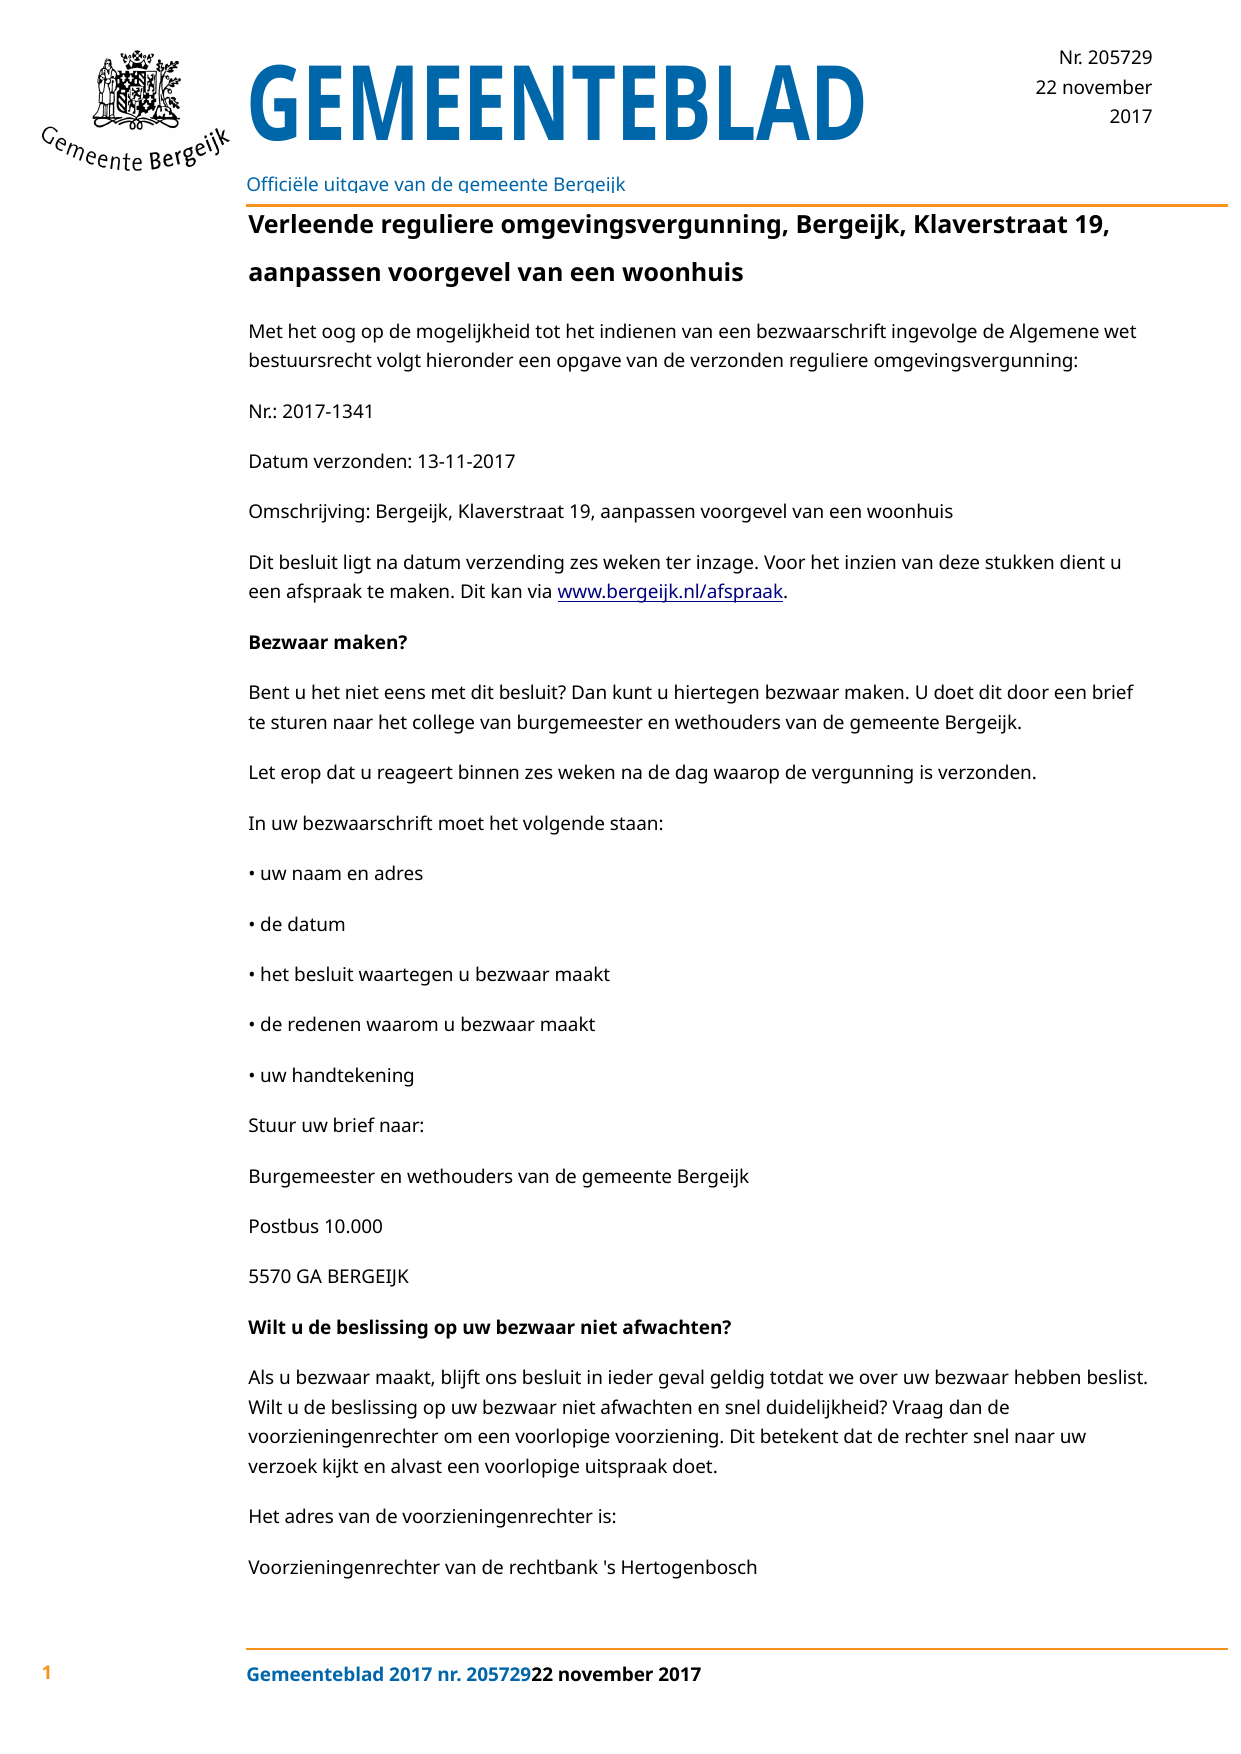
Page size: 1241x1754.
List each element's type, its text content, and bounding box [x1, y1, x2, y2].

text 5570 GA BERGEIJK [248, 1264, 1152, 1289]
text Postbus 10.000 [248, 1213, 1152, 1239]
text Omschrijving: Bergeijk, Klaverstraat 19, aanpassen voorgevel van een woonhuis [248, 499, 1152, 524]
text Het adres van de voorzieningenrechter is: [248, 1504, 1152, 1529]
text • uw naam en adres [248, 860, 1152, 886]
text Met het oog op de mogelijkheid tot het indienen van een bezwaarschrift ingevolge de Algemene wet bestuursrecht volgt hieronder een opgave van de verzonden reguliere omgevingsvergunning: [248, 318, 1152, 373]
text Stuur uw brief naar: [248, 1112, 1152, 1138]
text Wilt u de beslissing op uw bezwaar niet afwachten? [248, 1314, 1152, 1340]
text • uw handtekening [248, 1062, 1152, 1088]
text • de datum [248, 911, 1152, 937]
text In uw bezwaarschrift moet het volgende staan: [248, 810, 1152, 836]
text Verleende reguliere omgevingsvergunning, Bergeijk, Klaverstraat 19, aanpassen voorgevel van een woonhuis [248, 207, 1152, 288]
text Burgemeester en wethouders van de gemeente Bergeijk [248, 1163, 1152, 1189]
text • het besluit waartegen u bezwaar maakt [248, 961, 1152, 987]
text • de redenen waarom u bezwaar maakt [248, 1012, 1152, 1037]
text Bent u het niet eens met dit besluit? Dan kunt u hiertegen bezwaar maken. U doet dit door een brief te sturen naar het college van burgemeester en wethouders van de gemeente Bergeijk. [248, 679, 1152, 735]
text Voorzieningenrechter van de rechtbank 's Hertogenbosch [248, 1554, 1152, 1580]
text Datum verzonden: 13-11-2017 [248, 448, 1152, 474]
text Bezwaar maken? [248, 629, 1152, 655]
text Als u bezwaar maakt, blijft ons besluit in ieder geval geldig totdat we over uw bezwaar hebben beslist. Wilt u de beslissing op uw bezwaar niet afwachten en snel duidelijkheid? Vraag dan de voorzieningenrechter om een voorlopige voorziening. Dit betekent dat de rechter snel naar uw verzoek kijkt en alvast een voorlopige uitspraak doet. [248, 1364, 1152, 1479]
text Dit besluit ligt na datum verzending zes weken ter inzage. Voor het inzien van deze stukken dient u een afspraak te maken. Dit kan via www.bergeijk.nl/afspraak. [248, 549, 1152, 604]
text Let erop dat u reageert binnen zes weken na de dag waarop de vergunning is verzonden. [248, 759, 1152, 785]
text Nr.: 2017-1341 [248, 398, 1152, 424]
picture [41, 47, 231, 172]
